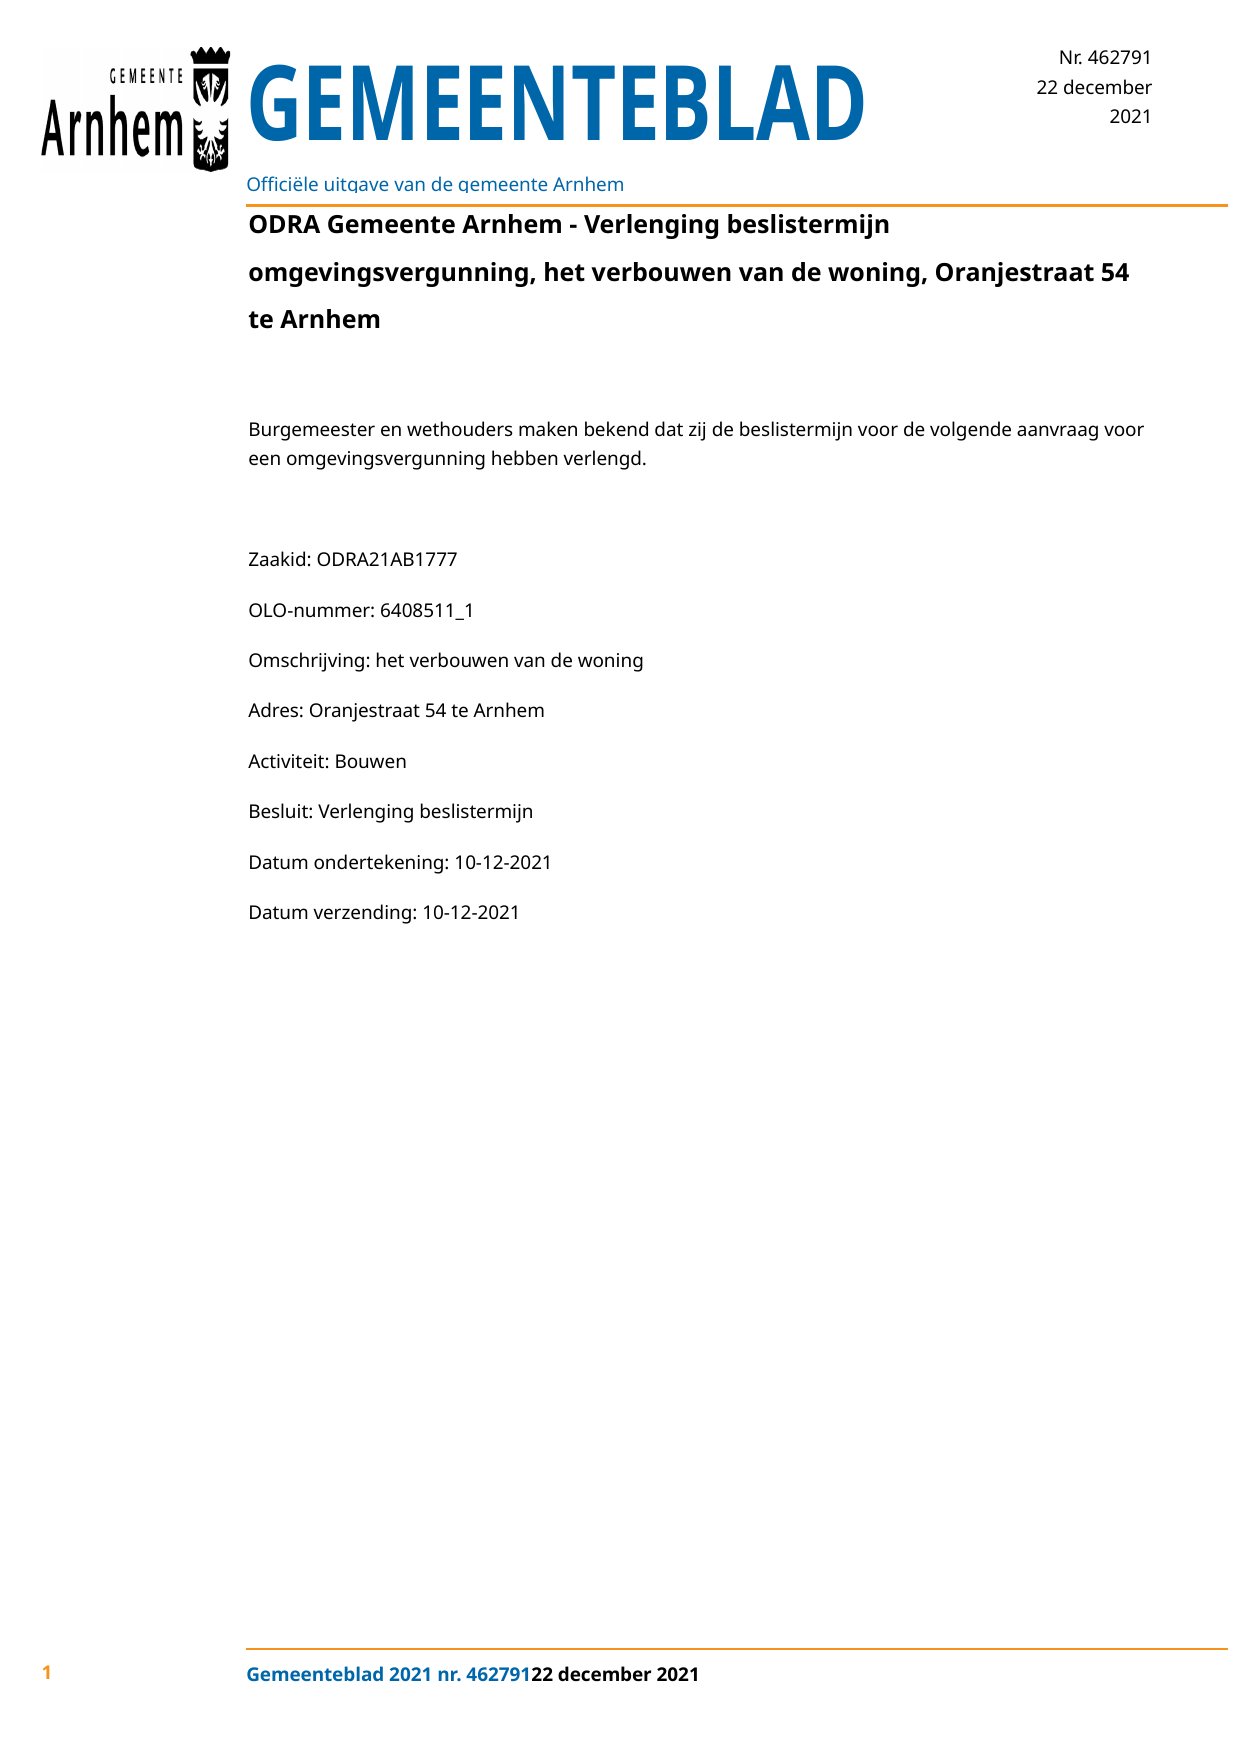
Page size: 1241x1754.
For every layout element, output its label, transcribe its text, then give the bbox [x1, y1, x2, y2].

text Datum verzending: 10-12-2021 [248, 899, 1152, 925]
text Datum ondertekening: 10-12-2021 [248, 849, 1152, 874]
text ODRA Gemeente Arnhem - Verlenging beslistermijn omgevingsvergunning, het verbouwen van de woning, Oranjestraat 54 te Arnhem [248, 207, 1152, 336]
text OLO-nummer: 6408511_1 [248, 597, 1152, 622]
text Burgemeester en wethouders maken bekend dat zij de beslistermijn voor de volgende aanvraag voor een omgevingsvergunning hebben verlengd. [248, 416, 1152, 471]
text Omschrijving: het verbouwen van de woning [248, 647, 1152, 673]
picture [41, 47, 231, 172]
text Activiteit: Bouwen [248, 748, 1152, 774]
text Besluit: Verlenging beslistermijn [248, 798, 1152, 824]
text Zaakid: ODRA21AB1777 [248, 546, 1152, 572]
text Adres: Oranjestraat 54 te Arnhem [248, 698, 1152, 723]
